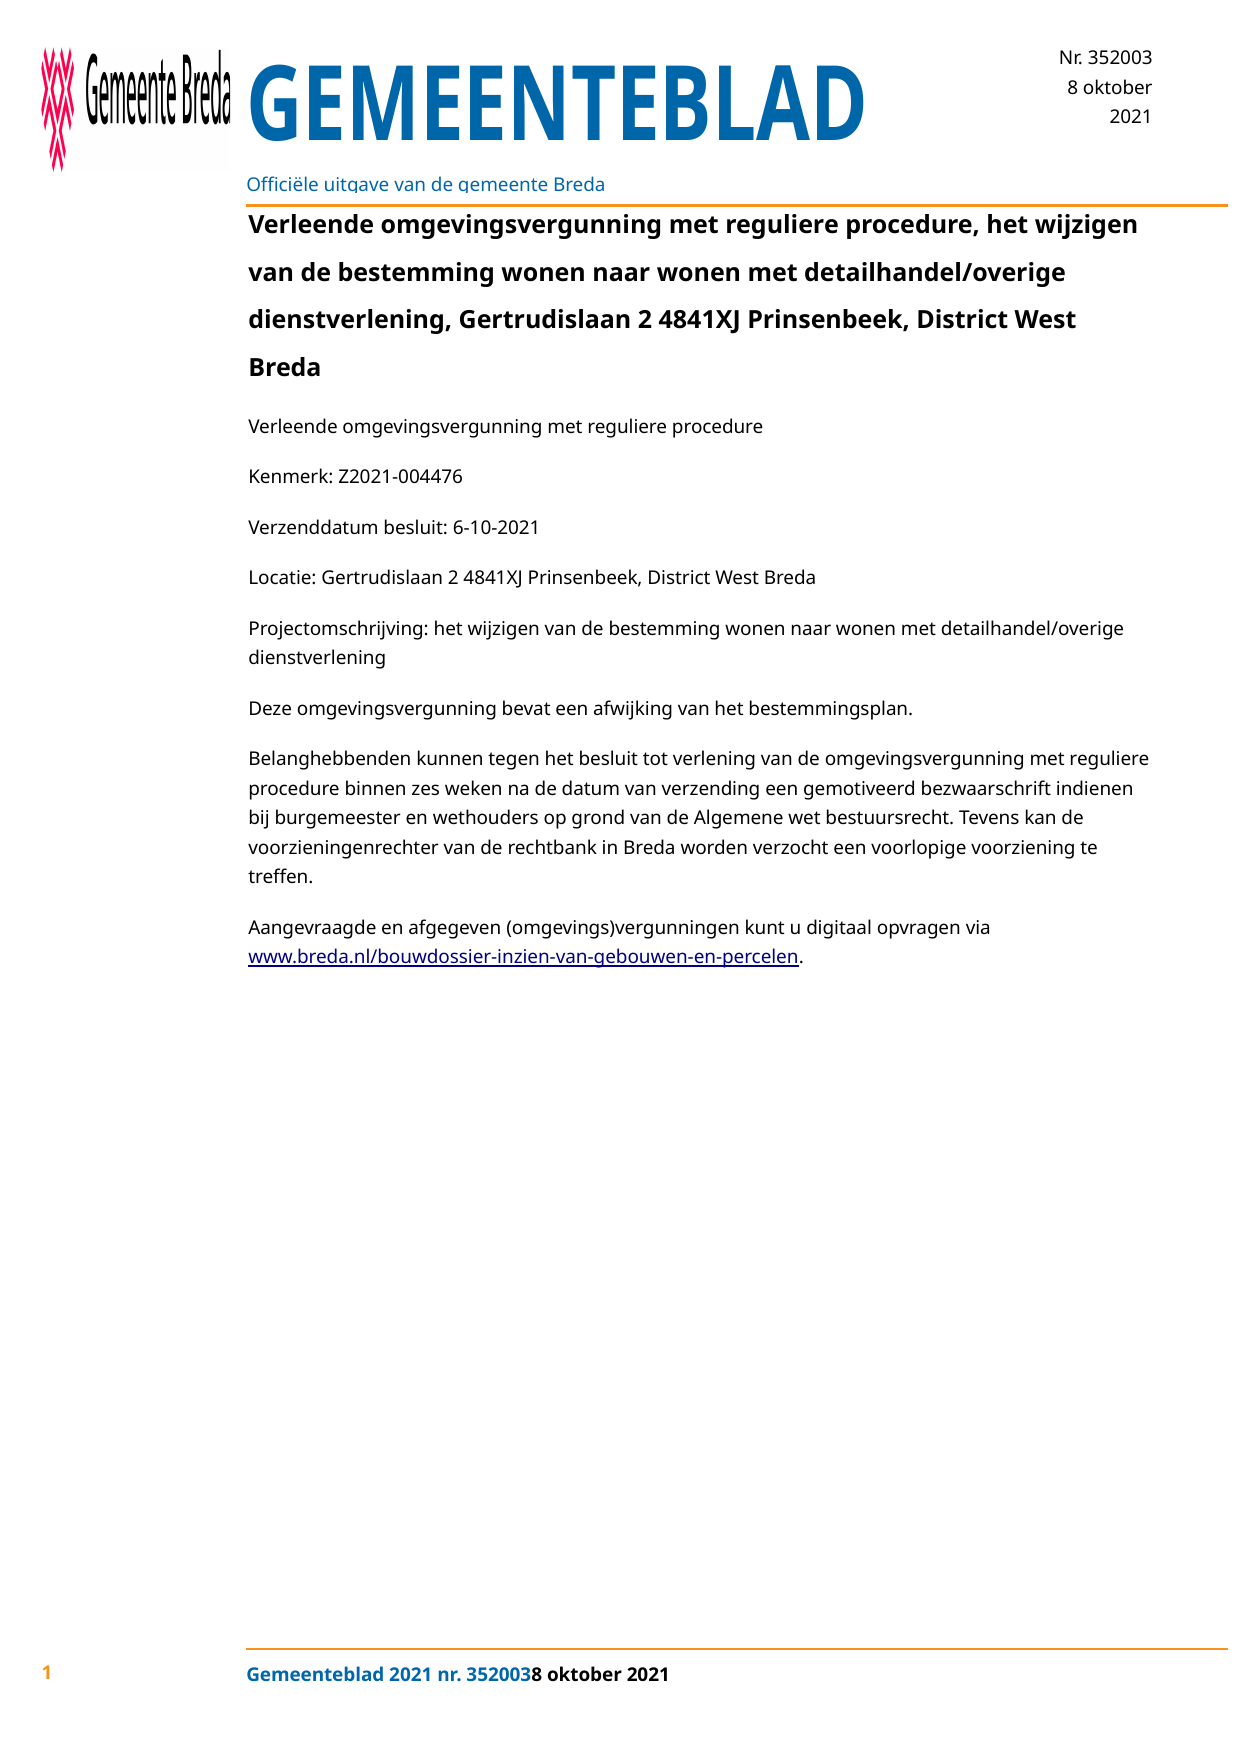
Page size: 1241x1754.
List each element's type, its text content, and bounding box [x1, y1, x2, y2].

text Verleende omgevingsvergunning met reguliere procedure [248, 413, 1152, 439]
picture [41, 47, 231, 172]
text Belanghebbenden kunnen tegen het besluit tot verlening van de omgevingsvergunning met reguliere procedure binnen zes weken na de datum van verzending een gemotiveerd bezwaarschrift indienen bij burgemeester en wethouders op grond van de Algemene wet bestuursrecht. Tevens kan de voorzieningenrechter van de rechtbank in Breda worden verzocht een voorlopige voorziening te treffen. [248, 745, 1152, 889]
text Locatie: Gertrudislaan 2 4841XJ Prinsenbeek, District West Breda [248, 564, 1152, 590]
text Projectomschrijving: het wijzigen van de bestemming wonen naar wonen met detailhandel/overige dienstverlening [248, 615, 1152, 670]
text Verzenddatum besluit: 6-10-2021 [248, 514, 1152, 540]
text Deze omgevingsvergunning bevat een afwijking van het bestemmingsplan. [248, 695, 1152, 721]
text Aangevraagde en afgegeven (omgevings)vergunningen kunt u digitaal opvragen via www.breda.nl/bouwdossier-inzien-van-gebouwen-en-percelen. [248, 914, 1152, 969]
text Verleende omgevingsvergunning met reguliere procedure, het wijzigen van de bestemming wonen naar wonen met detailhandel/overige dienstverlening, Gertrudislaan 2 4841XJ Prinsenbeek, District West Breda [248, 207, 1152, 384]
text Kenmerk: Z2021-004476 [248, 463, 1152, 489]
